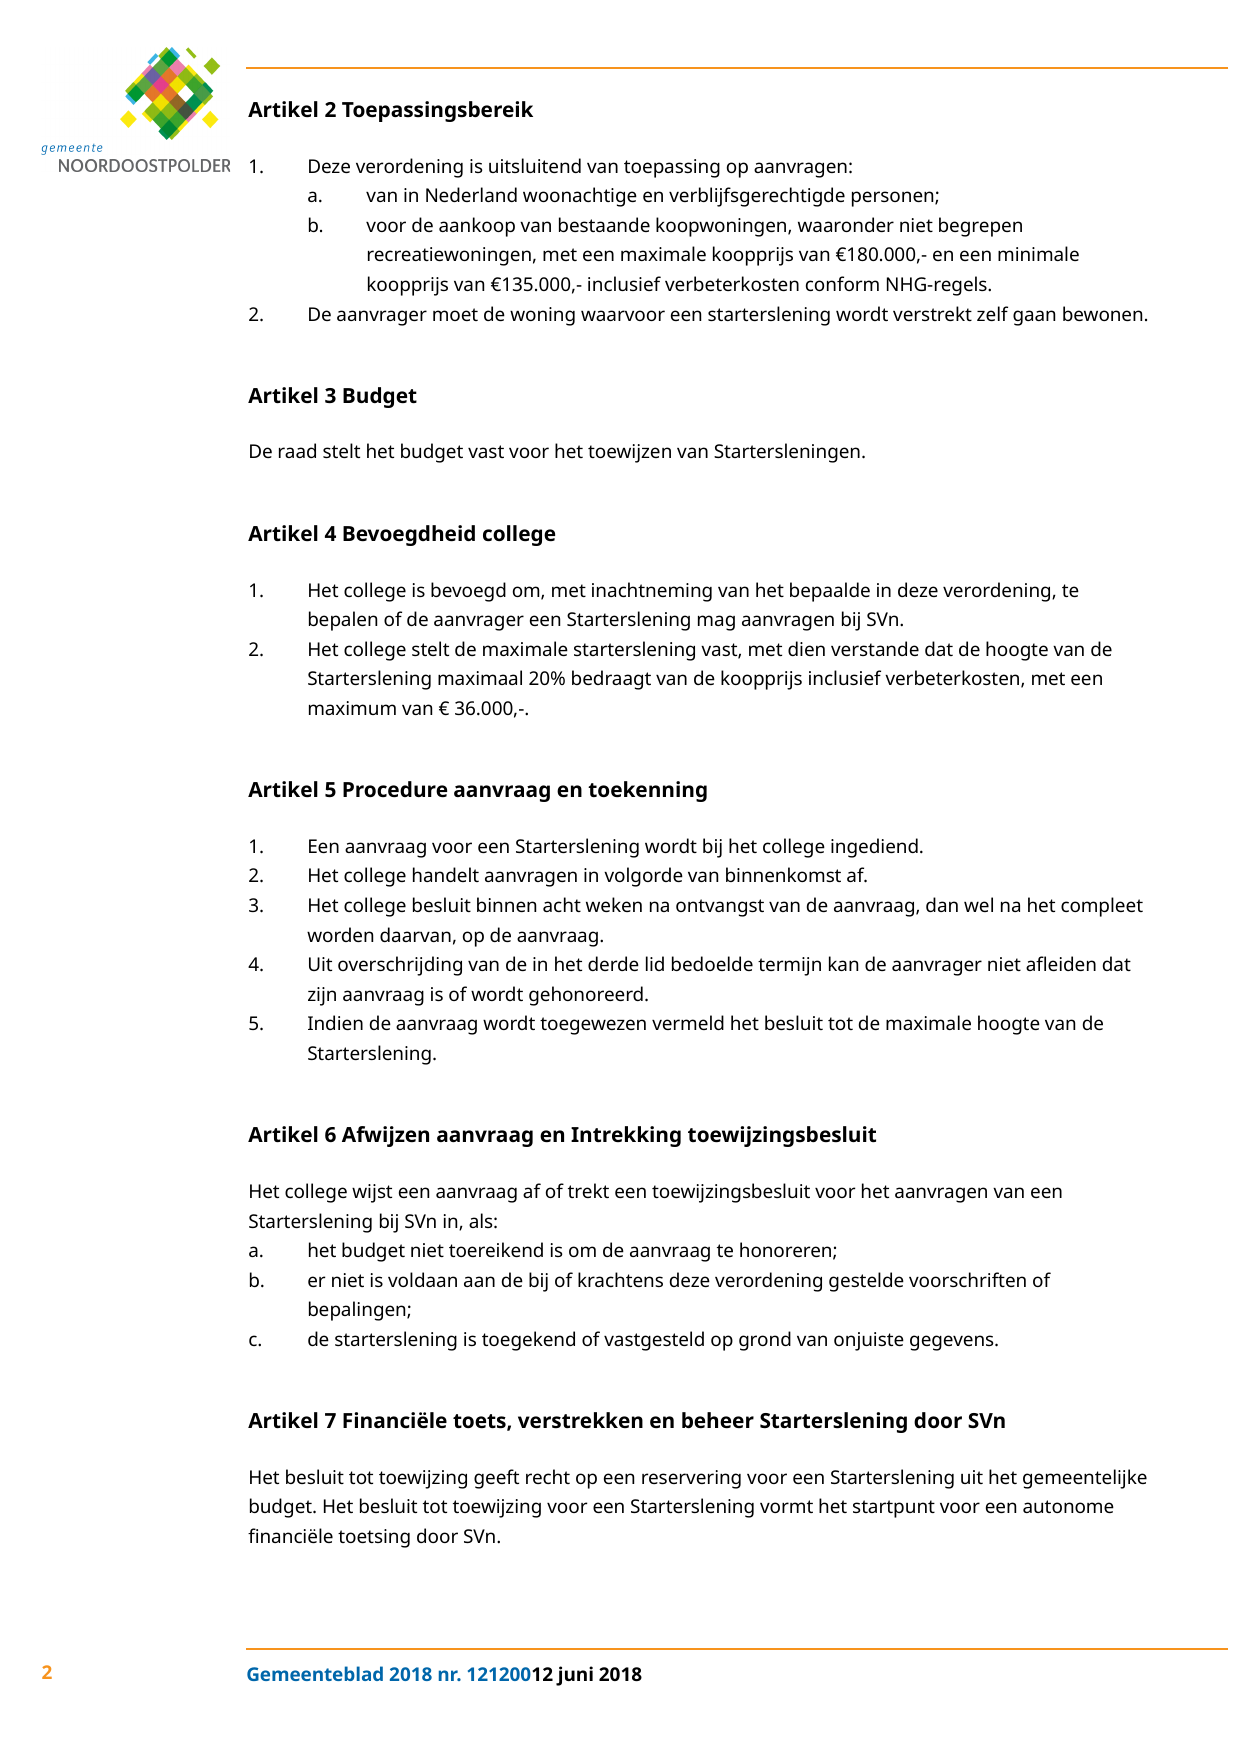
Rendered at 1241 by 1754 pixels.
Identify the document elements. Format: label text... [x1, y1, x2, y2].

text De raad stelt het budget vast voor het toewijzen van Startersleningen. [248, 439, 1152, 464]
text Artikel 2 Toepassingsbereik [248, 95, 1152, 123]
list van in Nederland woonachtige en verblijfsgerechtigde personen; [307, 182, 1152, 208]
list Deze verordening is uitsluitend van toepassing op aanvragen: [248, 153, 1152, 178]
text Artikel 3 Budget [248, 381, 1152, 409]
text Het besluit tot toewijzing geeft recht op een reservering voor een Starterslening uit het gemeentelijke budget. Het besluit tot toewijzing voor een Starterslening vormt het startpunt voor een autonome financiële toetsing door SVn. [248, 1464, 1152, 1549]
list het budget niet toereikend is om de aanvraag te honoreren; [248, 1237, 1152, 1263]
list Het college handelt aanvragen in volgorde van binnenkomst af. [248, 863, 1152, 888]
text Artikel 6 Afwijzen aanvraag en Intrekking toewijzingsbesluit [248, 1120, 1152, 1149]
list Het college besluit binnen acht weken na ontvangst van de aanvraag, dan wel na het compleet worden daarvan, op de aanvraag. [248, 892, 1152, 948]
picture [41, 47, 231, 172]
list De aanvrager moet de woning waarvoor een starterslening wordt verstrekt zelf gaan bewonen. [248, 301, 1152, 326]
text Artikel 7 Financiële toets, verstrekken en beheer Starterslening door SVn [248, 1406, 1152, 1434]
text Het college wijst een aanvraag af of trekt een toewijzingsbesluit voor het aanvragen van een Starterslening bij SVn in, als: [248, 1178, 1152, 1233]
list voor de aankoop van bestaande koopwoningen, waaronder niet begrepen recreatiewoningen, met een maximale koopprijs van €180.000,- en een minimale koopprijs van €135.000,- inclusief verbeterkosten conform NHG-regels. [307, 212, 1152, 297]
list Het college is bevoegd om, met inachtneming van het bepaalde in deze verordening, te bepalen of de aanvrager een Starterslening mag aanvragen bij SVn. [248, 577, 1152, 632]
text Artikel 5 Procedure aanvraag en toekenning [248, 775, 1152, 803]
text Artikel 4 Bevoegdheid college [248, 519, 1152, 547]
list er niet is voldaan aan de bij of krachtens deze verordening gestelde voorschriften of bepalingen; [248, 1267, 1152, 1322]
list Het college stelt de maximale starterslening vast, met dien verstande dat de hoogte van de Starterslening maximaal 20% bedraagt van de koopprijs inclusief verbeterkosten, met een maximum van € 36.000,-. [248, 636, 1152, 721]
list Een aanvraag voor een Starterslening wordt bij het college ingediend. [248, 833, 1152, 859]
list Uit overschrijding van de in het derde lid bedoelde termijn kan de aanvrager niet afleiden dat zijn aanvraag is of wordt gehonoreerd. [248, 951, 1152, 1007]
list Indien de aanvraag wordt toegewezen vermeld het besluit tot de maximale hoogte van de Starterslening. [248, 1011, 1152, 1066]
list de starterslening is toegekend of vastgesteld op grond van onjuiste gegevens. [248, 1326, 1152, 1352]
